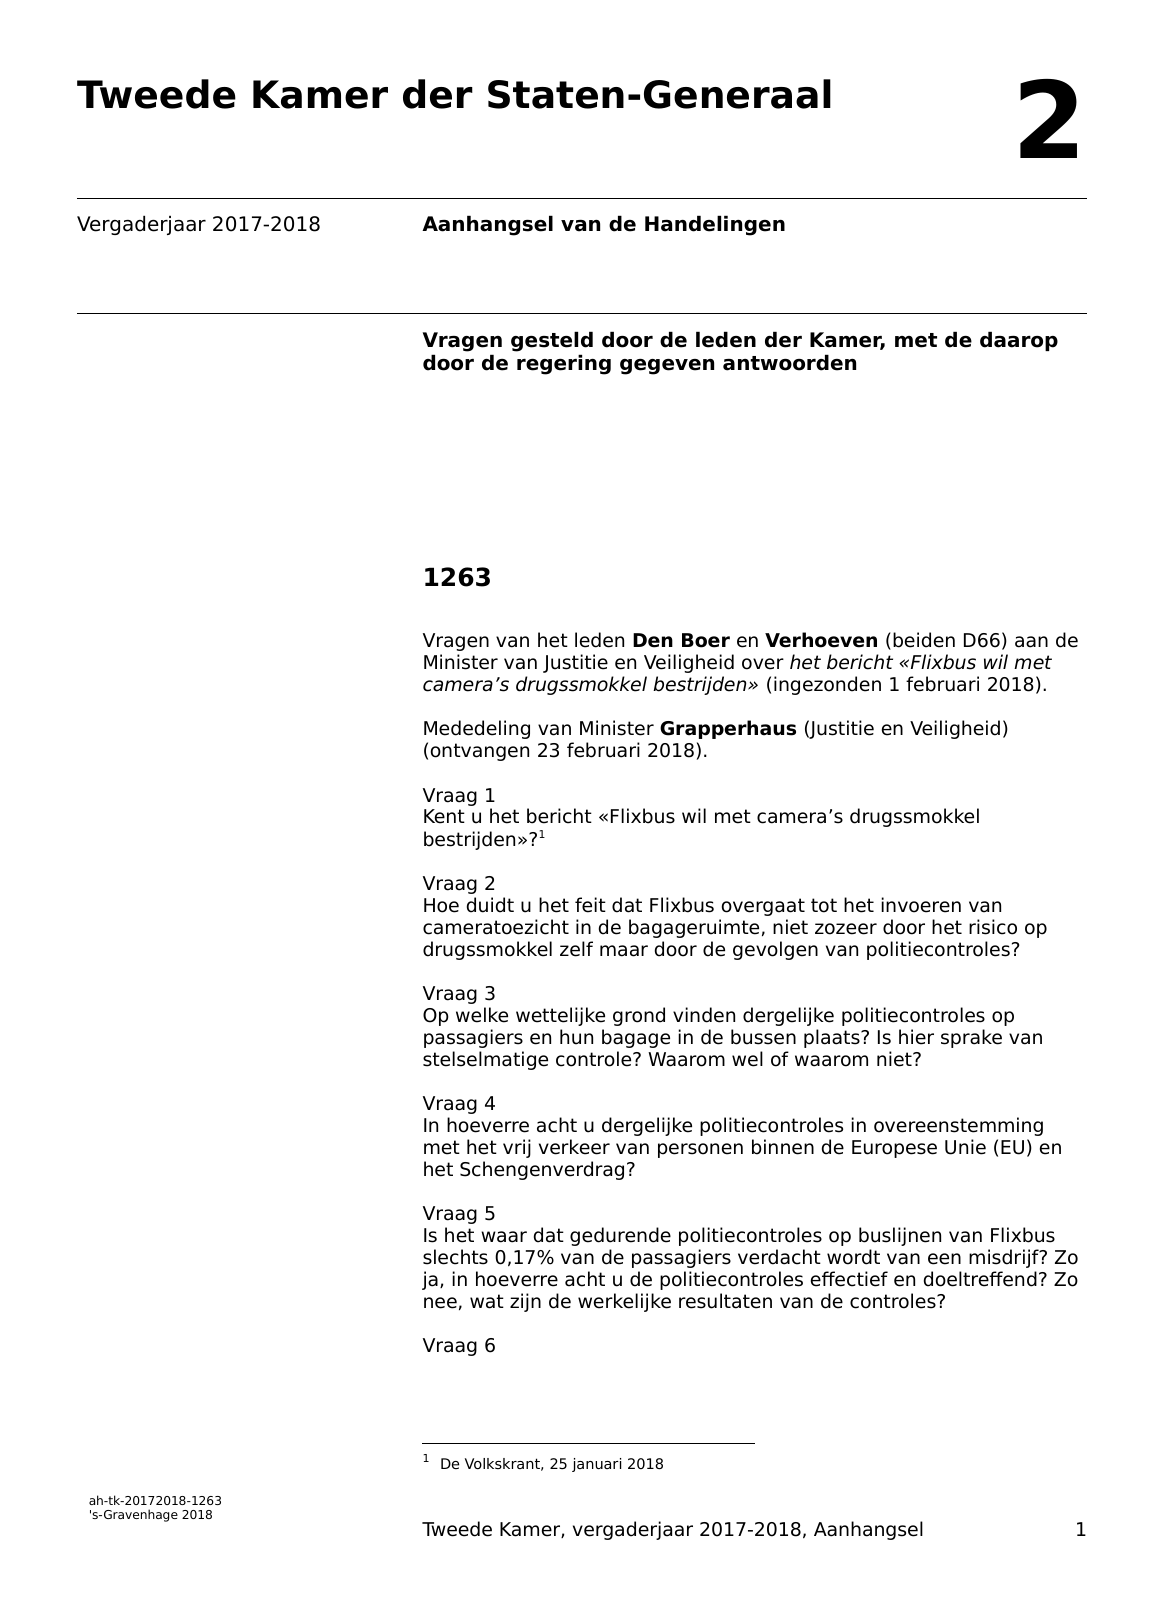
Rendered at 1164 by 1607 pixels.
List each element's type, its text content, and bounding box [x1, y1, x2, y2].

text ah-tk-20172018-1263 [88, 1494, 323, 1508]
table_header 2 [886, 59, 1087, 198]
text Vraag 3 [422, 983, 1087, 1005]
text Mededeling van Minister Grapperhaus (Justitie en Veiligheid) (ontvangen 23 februari 2018). [422, 718, 1087, 762]
text Vraag 2 [422, 873, 1087, 894]
table_cell Vragen gesteld door de leden der Kamer, met de daarop door de regering gegeven antwoorden [422, 314, 1087, 375]
text Vraag 4 [422, 1093, 1087, 1115]
table_header Tweede Kamer der Staten-Generaal [77, 59, 886, 198]
text Vragen van het leden Den Boer en Verhoeven (beiden D66) aan de Minister van Justitie en Veiligheid over het bericht «Flixbus wil met camera’s drugssmokkel bestrijden» (ingezonden 1 februari 2018). [422, 630, 1087, 696]
text Vraag 5 [422, 1203, 1087, 1225]
text De Volkskrant, 25 januari 2018 [422, 1452, 1087, 1474]
table_cell Vergaderjaar 2017-2018 [77, 199, 422, 313]
text Vraag 1 [422, 784, 1087, 806]
text Kent u het bericht «Flixbus wil met camera’s drugssmokkel bestrijden»? [422, 806, 1087, 850]
text Hoe duidt u het feit dat Flixbus overgaat tot het invoeren van cameratoezicht in de bagageruimte, niet zozeer door het risico op drugssmokkel zelf maar door de gevolgen van politiecontroles? [422, 894, 1087, 961]
text 1263 [422, 563, 1087, 592]
text Vraag 6 [422, 1335, 1087, 1357]
table_cell Aanhangsel van de Handelingen [422, 199, 1087, 313]
table_cell [77, 314, 422, 375]
text In hoeverre acht u dergelijke politiecontroles in overeenstemming met het vrij verkeer van personen binnen de Europese Unie (EU) en het Schengenverdrag? [422, 1115, 1087, 1181]
text Is het waar dat gedurende politiecontroles op buslijnen van Flixbus slechts 0,17% van de passagiers verdacht wordt van een misdrijf? Zo ja, in hoeverre acht u de politiecontroles effectief en doeltreffend? Zo nee, wat zijn de werkelijke resultaten van de controles? [422, 1225, 1087, 1313]
text Op welke wettelijke grond vinden dergelijke politiecontroles op passagiers en hun bagage in de bussen plaats? Is hier sprake van stelselmatige controle? Waarom wel of waarom niet? [422, 1005, 1087, 1071]
text 's-Gravenhage 2018 [88, 1508, 323, 1522]
